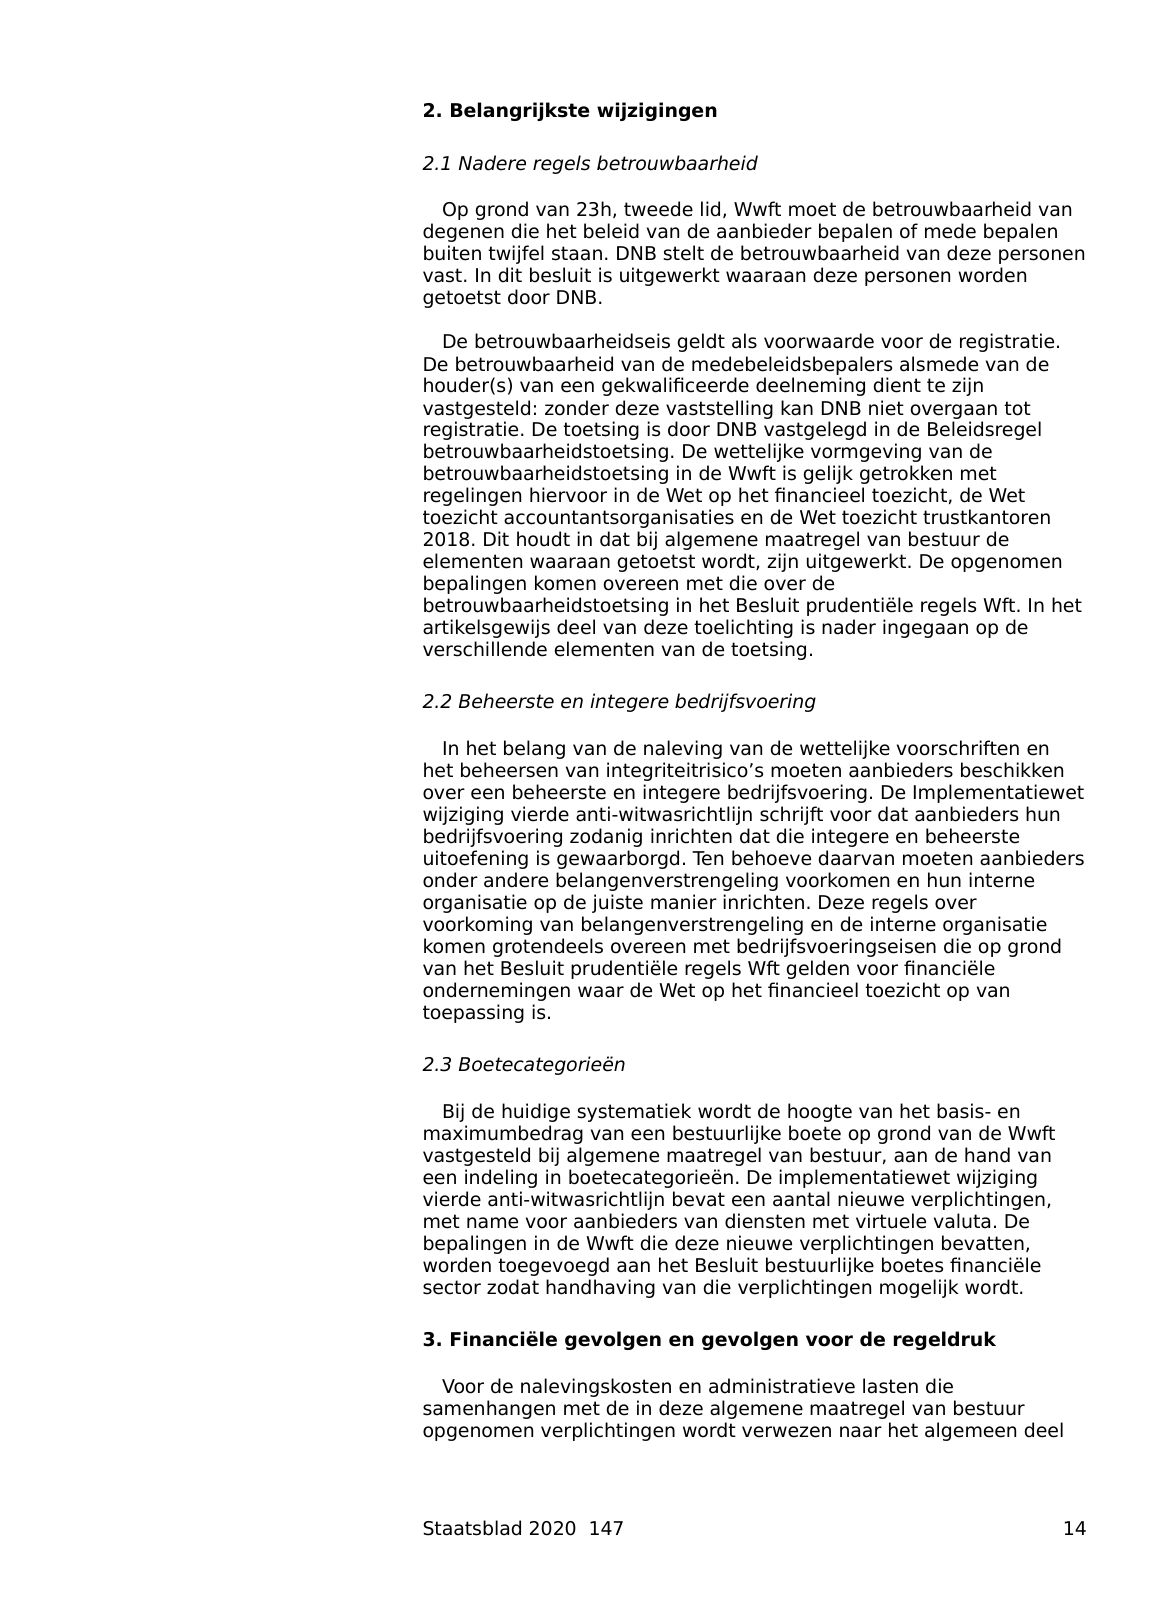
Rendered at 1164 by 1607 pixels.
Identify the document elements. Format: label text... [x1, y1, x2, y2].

subtitle 2.3 Boetecategorieën [422, 1054, 1087, 1076]
text De betrouwbaarheidseis geldt als voorwaarde voor de registratie. De betrouwbaarheid van de medebeleidsbepalers alsmede van de houder(s) van een gekwalificeerde deelneming dient te zijn vastgesteld: zonder deze vaststelling kan DNB niet overgaan tot registratie. De toetsing is door DNB vastgelegd in de Beleidsregel betrouwbaarheidstoetsing. De wettelijke vormgeving van de betrouwbaarheidstoetsing in de Wwft is gelijk getrokken met regelingen hiervoor in de Wet op het financieel toezicht, de Wet toezicht accountantsorganisaties en de Wet toezicht trustkantoren 2018. Dit houdt in dat bij algemene maatregel van bestuur de elementen waaraan getoetst wordt, zijn uitgewerkt. De opgenomen bepalingen komen overeen met die over de betrouwbaarheidstoetsing in het Besluit prudentiële regels Wft. In het artikelsgewijs deel van deze toelichting is nader ingegaan op de verschillende elementen van de toetsing. [422, 331, 1087, 661]
subtitle 2.2 Beheerste en integere bedrijfsvoering [422, 691, 1087, 713]
subtitle 2.1 Nadere regels betrouwbaarheid [422, 152, 1087, 174]
subtitle 3. Financiële gevolgen en gevolgen voor de regeldruk [422, 1329, 1087, 1351]
text Voor de nalevingskosten en administratieve lasten die samenhangen met de in deze algemene maatregel van bestuur opgenomen verplichtingen wordt verwezen naar het algemeen deel [422, 1376, 1087, 1442]
text Op grond van 23h, tweede lid, Wwft moet de betrouwbaarheid van degenen die het beleid van de aanbieder bepalen of mede bepalen buiten twijfel staan. DNB stelt de betrouwbaarheid van deze personen vast. In dit besluit is uitgewerkt waaraan deze personen worden getoetst door DNB. [422, 199, 1087, 309]
text In het belang van de naleving van de wettelijke voorschriften en het beheersen van integriteitrisico’s moeten aanbieders beschikken over een beheerste en integere bedrijfsvoering. De Implementatiewet wijziging vierde anti-witwasrichtlijn schrijft voor dat aanbieders hun bedrijfsvoering zodanig inrichten dat die integere en beheerste uitoefening is gewaarborgd. Ten behoeve daarvan moeten aanbieders onder andere belangenverstrengeling voorkomen en hun interne organisatie op de juiste manier inrichten. Deze regels over voorkoming van belangenverstrengeling en de interne organisatie komen grotendeels overeen met bedrijfsvoeringseisen die op grond van het Besluit prudentiële regels Wft gelden voor financiële ondernemingen waar de Wet op het financieel toezicht op van toepassing is. [422, 738, 1087, 1024]
text Bij de huidige systematiek wordt de hoogte van het basis- en maximumbedrag van een bestuurlijke boete op grond van de Wwft vastgesteld bij algemene maatregel van bestuur, aan de hand van een indeling in boetecategorieën. De implementatiewet wijziging vierde anti-witwasrichtlijn bevat een aantal nieuwe verplichtingen, met name voor aanbieders van diensten met virtuele valuta. De bepalingen in de Wwft die deze nieuwe verplichtingen bevatten, worden toegevoegd aan het Besluit bestuurlijke boetes financiële sector zodat handhaving van die verplichtingen mogelijk wordt. [422, 1101, 1087, 1299]
subtitle 2. Belangrijkste wijzigingen [422, 100, 1087, 122]
